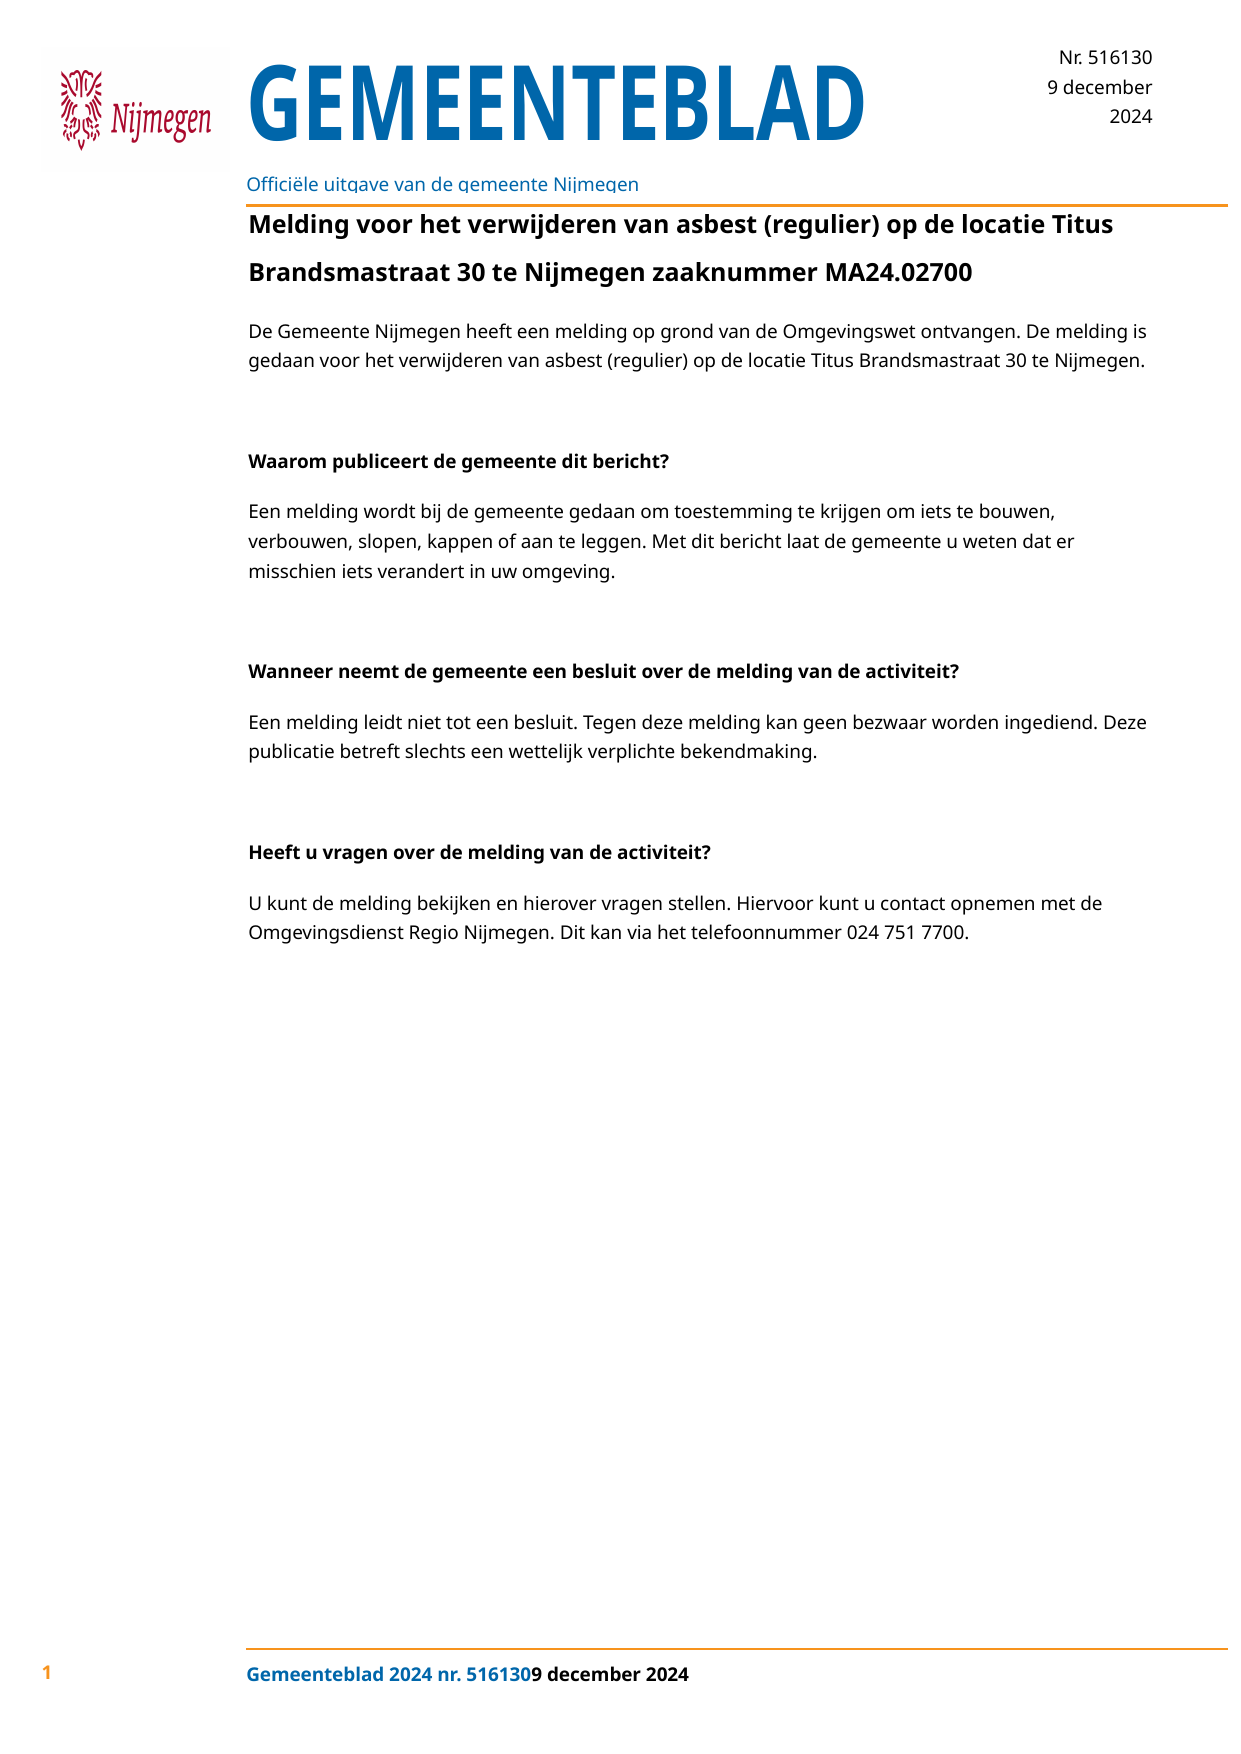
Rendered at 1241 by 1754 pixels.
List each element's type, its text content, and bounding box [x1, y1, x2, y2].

text Wanneer neemt de gemeente een besluit over de melding van de activiteit? [248, 659, 1152, 684]
text Waarom publiceert de gemeente dit bericht? [248, 448, 1152, 474]
text Een melding wordt bij de gemeente gedaan om toestemming te krijgen om iets te bouwen, verbouwen, slopen, kappen of aan te leggen. Met dit bericht laat de gemeente u weten dat er misschien iets verandert in uw omgeving. [248, 499, 1152, 584]
text U kunt de melding bekijken en hierover vragen stellen. Hiervoor kunt u contact opnemen met de Omgevingsdienst Regio Nijmegen. Dit kan via het telefoonnummer 024 751 7700. [248, 890, 1152, 945]
text Heeft u vragen over de melding van de activiteit? [248, 839, 1152, 865]
text De Gemeente Nijmegen heeft een melding op grond van de Omgevingswet ontvangen. De melding is gedaan voor het verwijderen van asbest (regulier) op de locatie Titus Brandsmastraat 30 te Nijmegen. [248, 318, 1152, 373]
picture [41, 47, 231, 172]
text Melding voor het verwijderen van asbest (regulier) op de locatie Titus Brandsmastraat 30 te Nijmegen zaaknummer MA24.02700 [248, 207, 1152, 288]
text Een melding leidt niet tot een besluit. Tegen deze melding kan geen bezwaar worden ingediend. Deze publicatie betreft slechts een wettelijk verplichte bekendmaking. [248, 709, 1152, 764]
